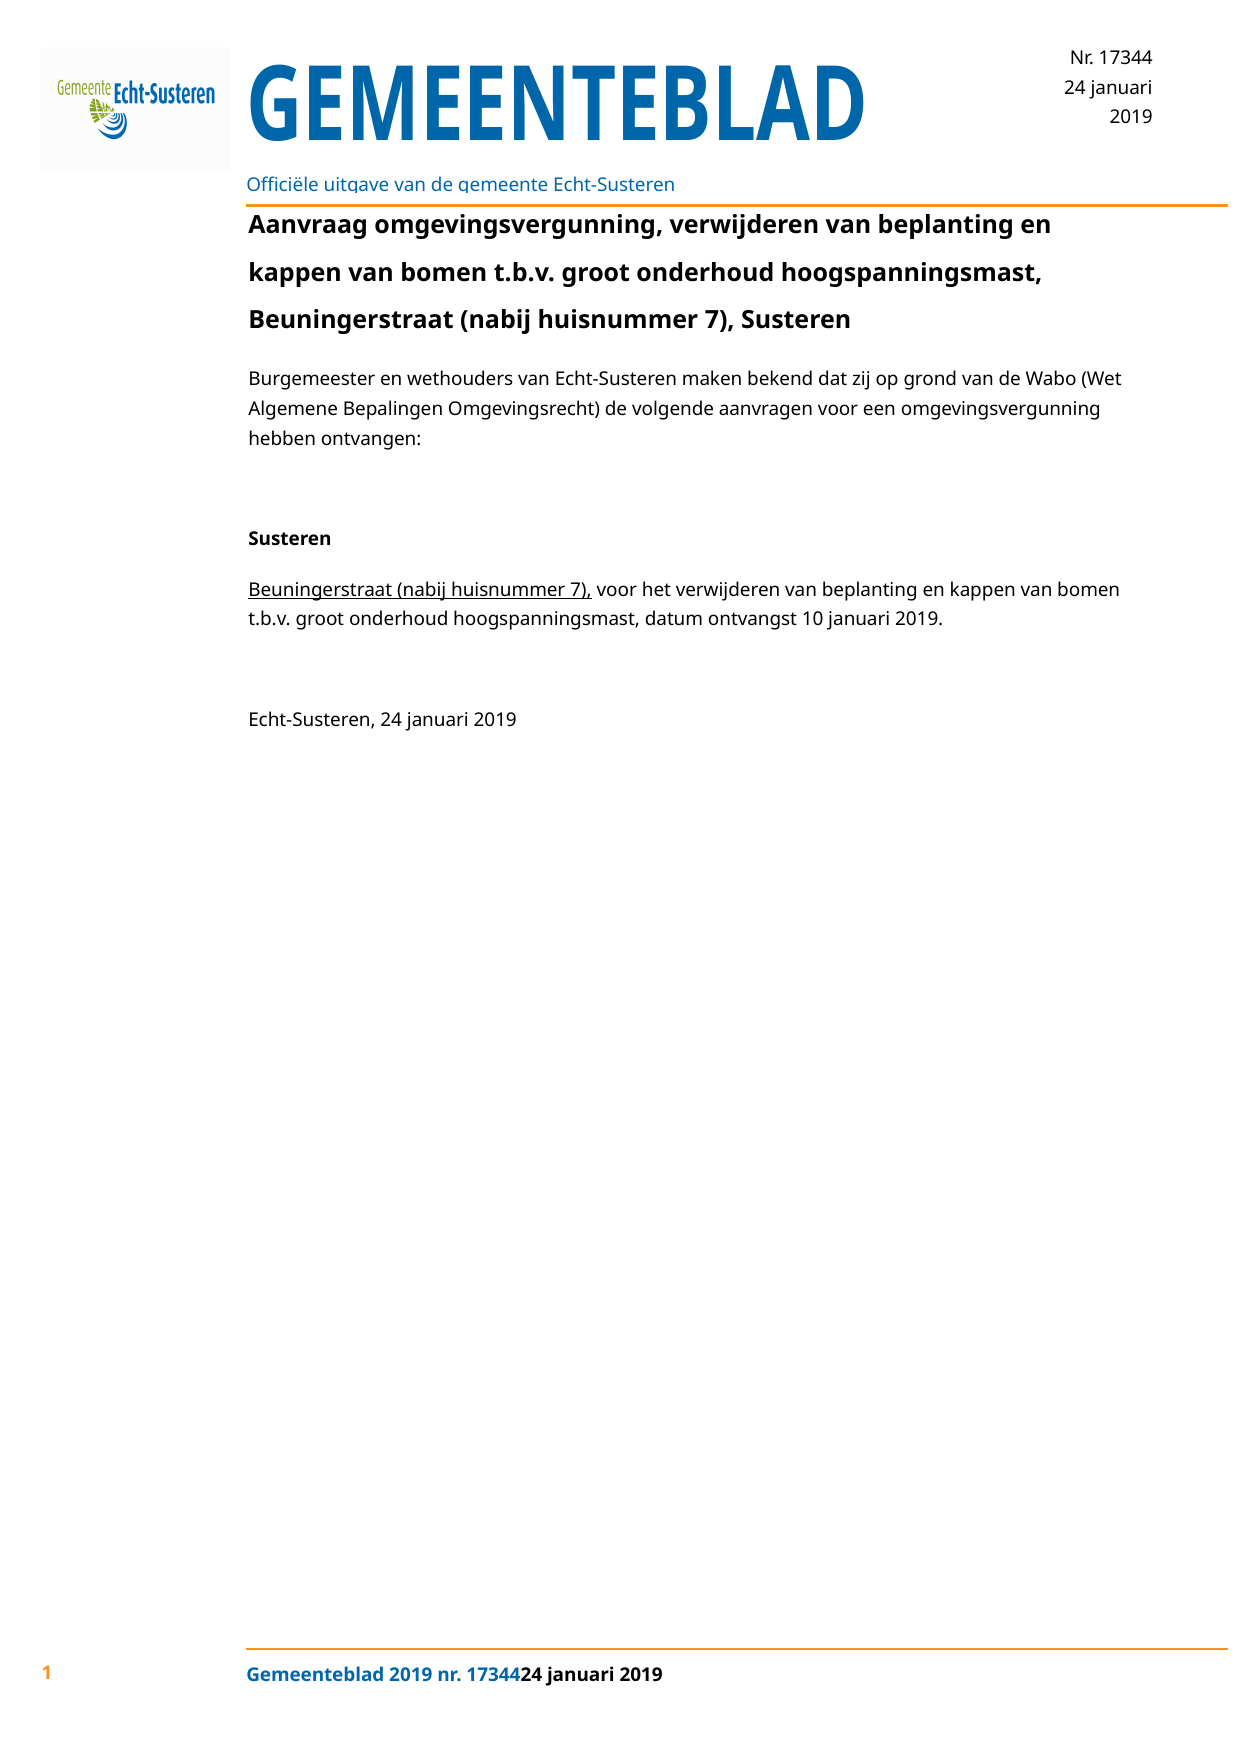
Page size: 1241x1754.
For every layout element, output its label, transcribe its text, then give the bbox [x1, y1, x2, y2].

picture [41, 47, 231, 172]
text Susteren [248, 526, 1152, 551]
text Echt-Susteren, 24 januari 2019 [248, 706, 1152, 732]
text Beuningerstraat (nabij huisnummer 7), voor het verwijderen van beplanting en kappen van bomen t.b.v. groot onderhoud hoogspanningsmast, datum ontvangst 10 januari 2019. [248, 576, 1152, 631]
text Aanvraag omgevingsvergunning, verwijderen van beplanting en kappen van bomen t.b.v. groot onderhoud hoogspanningsmast, Beuningerstraat (nabij huisnummer 7), Susteren [248, 207, 1152, 336]
text Burgemeester en wethouders van Echt-Susteren maken bekend dat zij op grond van de Wabo (Wet Algemene Bepalingen Omgevingsrecht) de volgende aanvragen voor een omgevingsvergunning hebben ontvangen: [248, 366, 1152, 450]
